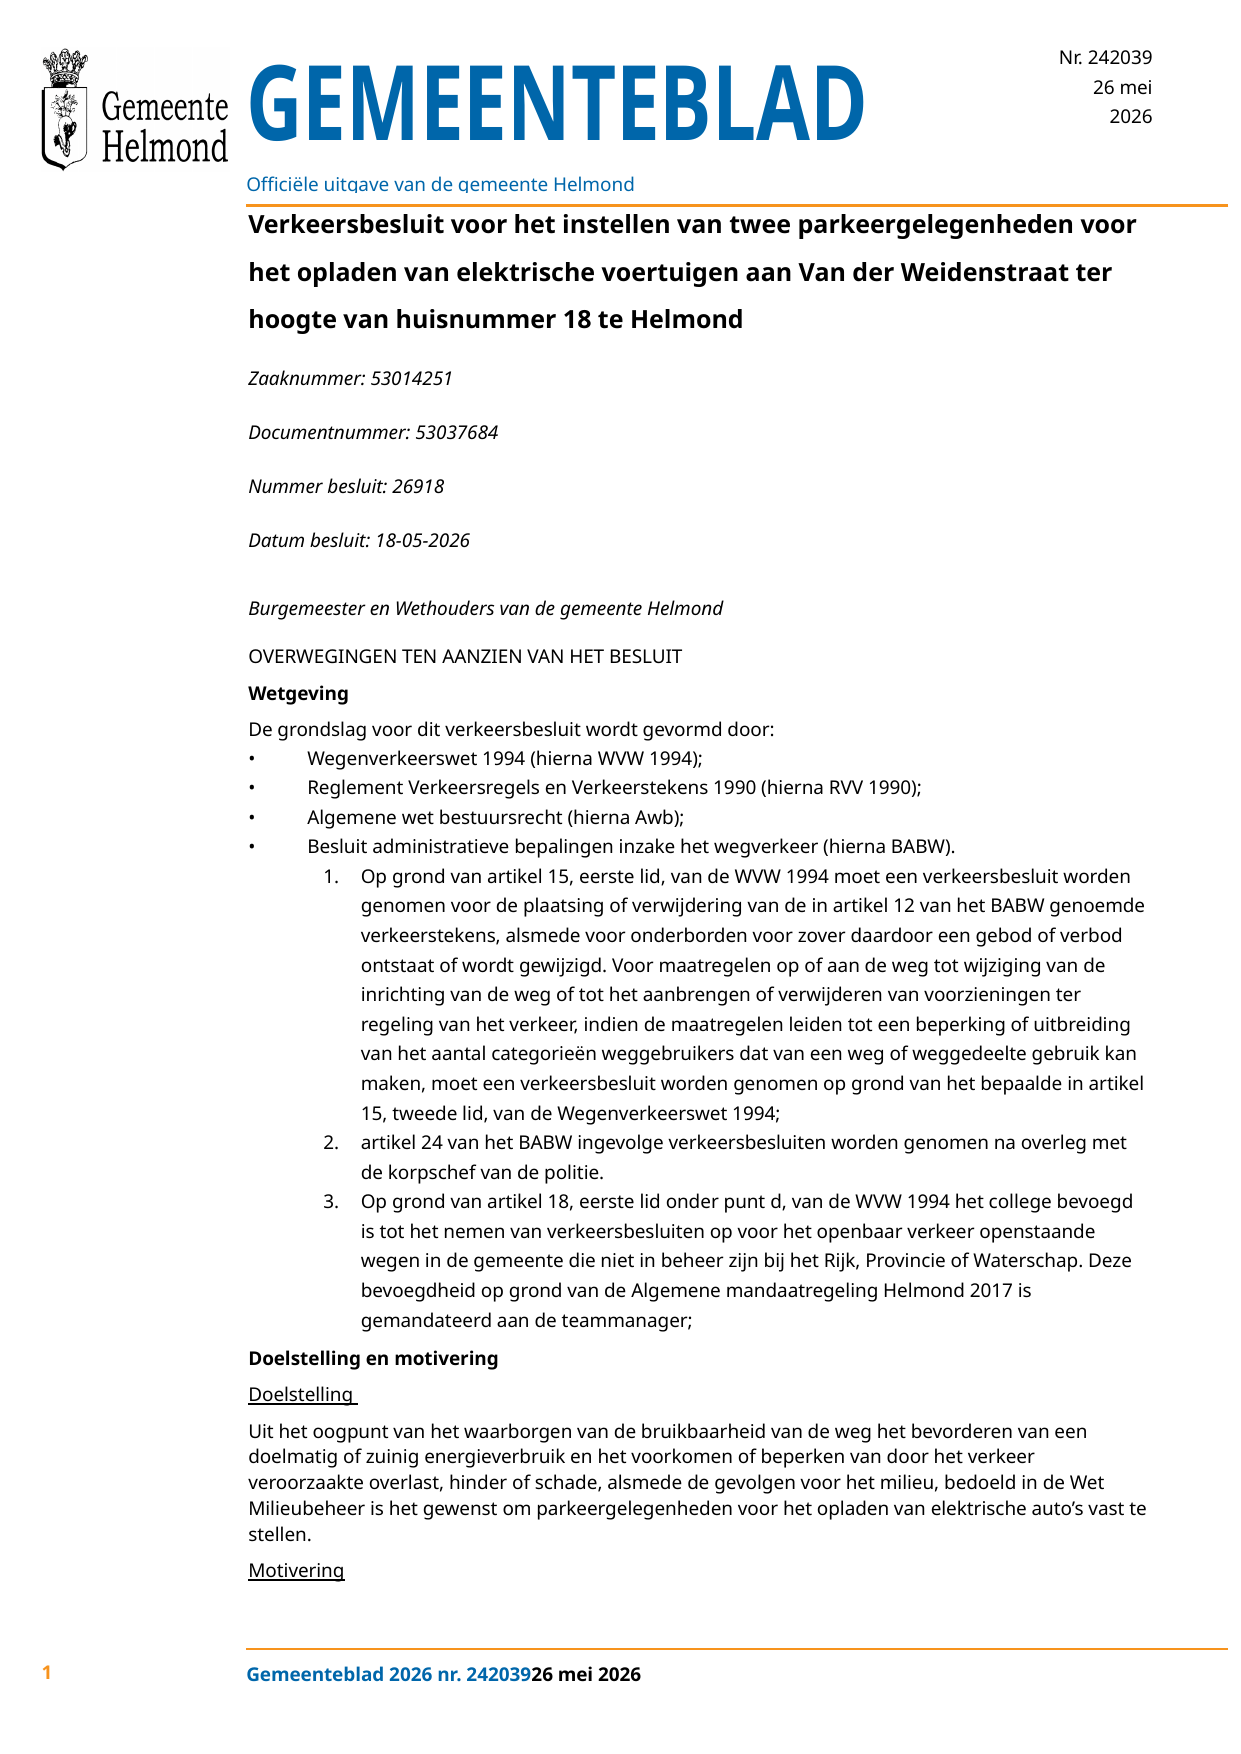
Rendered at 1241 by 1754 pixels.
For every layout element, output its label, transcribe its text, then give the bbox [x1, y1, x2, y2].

text OVERWEGINGEN TEN AANZIEN VAN HET BESLUIT [248, 643, 1152, 669]
text Doelstelling [248, 1381, 1152, 1407]
text Wetgeving [248, 680, 1152, 705]
text Uit het oogpunt van het waarborgen van de bruikbaarheid van de weg het bevorderen van een doelmatig of zuinig energieverbruik en het voorkomen of beperken van door het verkeer veroorzaakte overlast, hinder of schade, alsmede de gevolgen voor het milieu, bedoeld in de Wet Milieubeheer is het gewenst om parkeergelegenheden voor het opladen van elektrische auto’s vast te stellen. [248, 1418, 1152, 1547]
text Documentnummer: 53037684 [248, 419, 1152, 445]
picture [41, 47, 231, 172]
list Op grond van artikel 15, eerste lid, van de WVW 1994 moet een verkeersbesluit worden genomen voor de plaatsing of verwijdering van de in artikel 12 van het BABW genoemde verkeerstekens, alsmede voor onderborden voor zover daardoor een gebod of verbod ontstaat of wordt gewijzigd. Voor maatregelen op of aan de weg tot wijziging van de inrichting van de weg of tot het aanbrengen of verwijderen van voorzieningen ter regeling van het verkeer, indien de maatregelen leiden tot een beperking of uitbreiding van het aantal categorieën weggebruikers dat van een weg of weggedeelte gebruik kan maken, moet een verkeersbesluit worden genomen op grond van het bepaalde in artikel 15, tweede lid, van de Wegenverkeerswet 1994; [323, 863, 1152, 1125]
text Doelstelling en motivering [248, 1345, 1152, 1370]
text Burgemeester en Wethouders van de gemeente Helmond [248, 595, 1152, 621]
text De grondslag voor dit verkeersbesluit wordt gevormd door: [248, 716, 1152, 742]
list artikel 24 van het BABW ingevolge verkeersbesluiten worden genomen na overleg met de korpschef van de politie. [323, 1129, 1152, 1184]
text Verkeersbesluit voor het instellen van twee parkeergelegenheden voor het opladen van elektrische voertuigen aan Van der Weidenstraat ter hoogte van huisnummer 18 te Helmond [248, 207, 1152, 336]
list Algemene wet bestuursrecht (hierna Awb); [248, 804, 1152, 829]
list Reglement Verkeersregels en Verkeerstekens 1990 (hierna RVV 1990); [248, 774, 1152, 800]
text Zaaknummer: 53014251 [248, 366, 1152, 391]
text Datum besluit: 18-05-2026 [248, 528, 1152, 553]
list Wegenverkeerswet 1994 (hierna WVW 1994); [248, 745, 1152, 770]
text Nummer besluit: 26918 [248, 474, 1152, 499]
list Op grond van artikel 18, eerste lid onder punt d, van de WVW 1994 het college bevoegd is tot het nemen van verkeersbesluiten op voor het openbaar verkeer openstaande wegen in de gemeente die niet in beheer zijn bij het Rijk, Provincie of Waterschap. Deze bevoegdheid op grond van de Algemene mandaatregeling Helmond 2017 is gemandateerd aan de teammanager; [323, 1188, 1152, 1332]
list Besluit administratieve bepalingen inzake het wegverkeer (hierna BABW). [248, 833, 1152, 859]
text Motivering [248, 1558, 1152, 1583]
